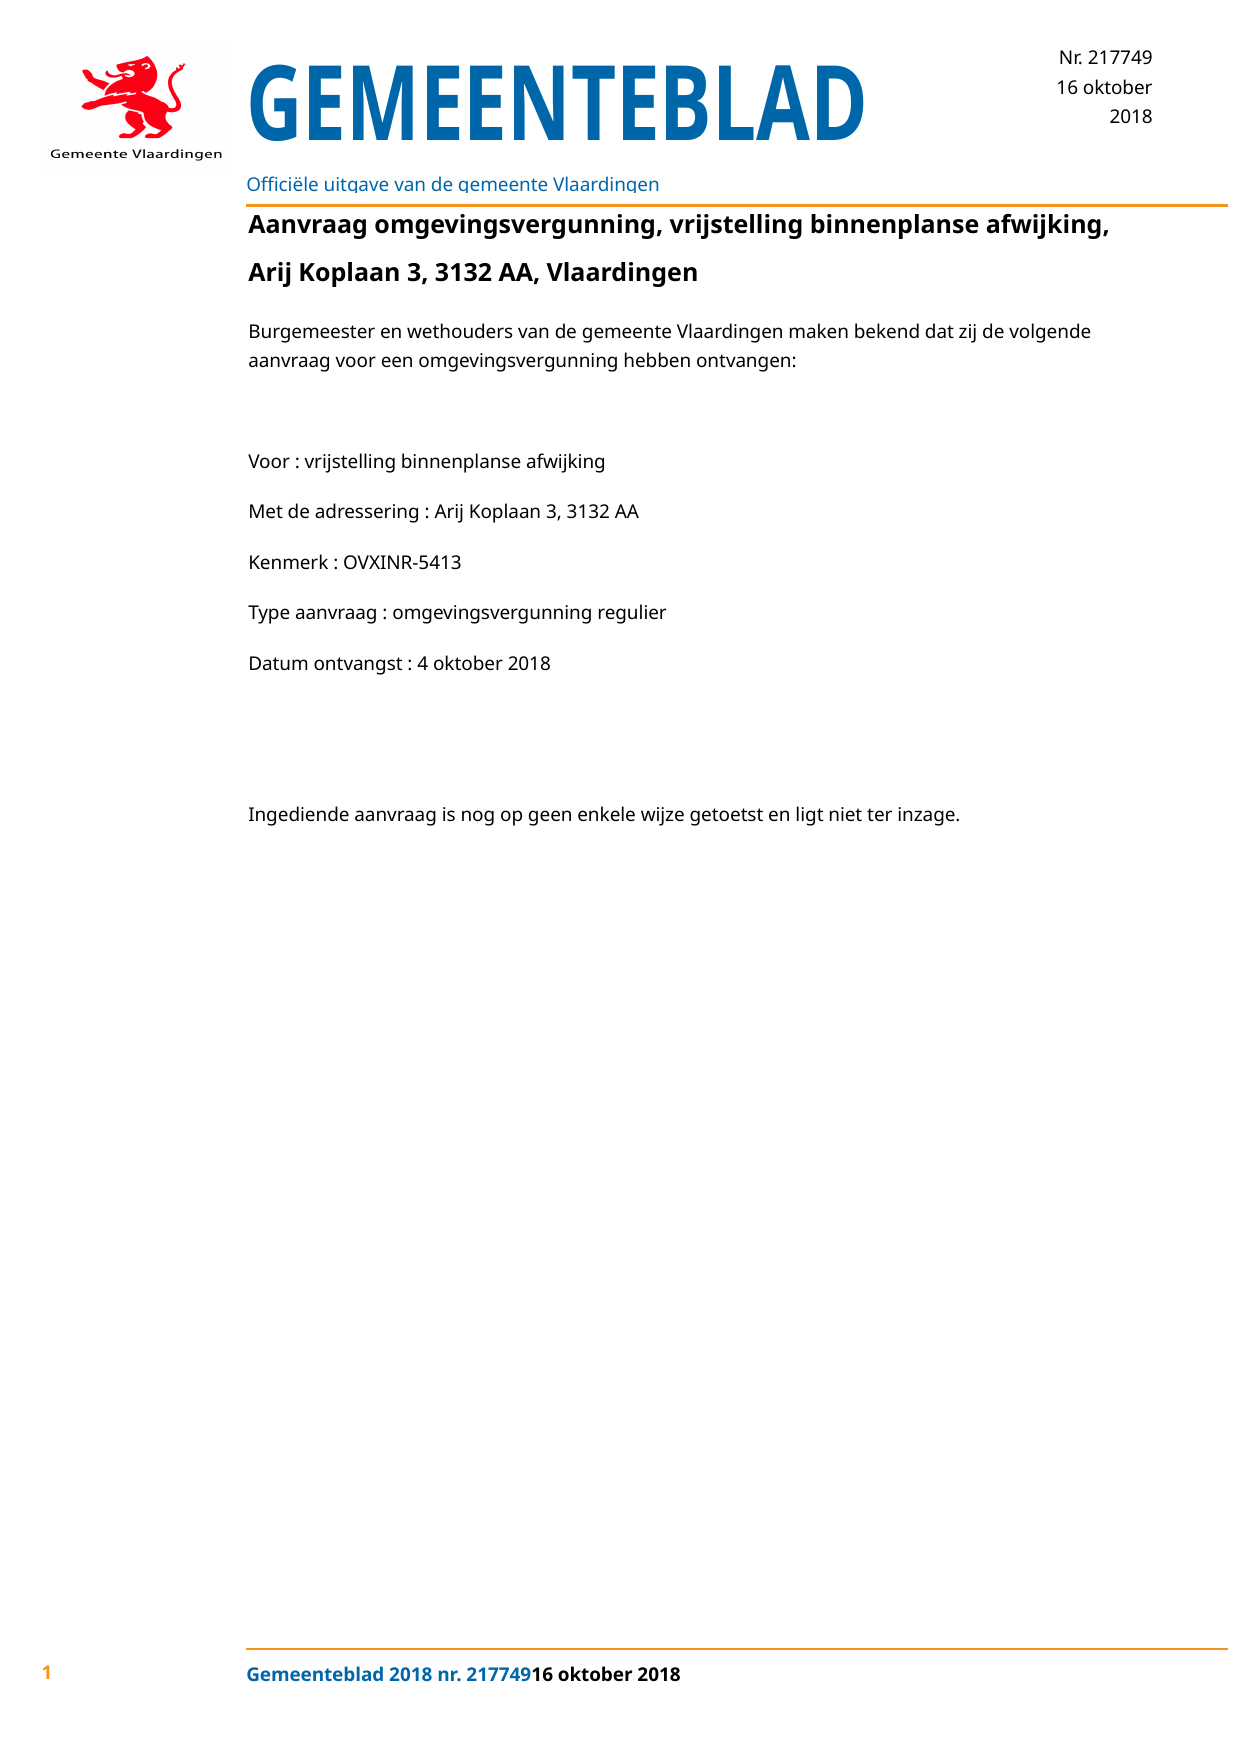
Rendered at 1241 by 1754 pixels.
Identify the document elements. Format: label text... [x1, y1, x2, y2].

text Burgemeester en wethouders van de gemeente Vlaardingen maken bekend dat zij de volgende aanvraag voor een omgevingsvergunning hebben ontvangen: [248, 318, 1152, 373]
text Ingediende aanvraag is nog op geen enkele wijze getoetst en ligt niet ter inzage. [248, 801, 1152, 827]
text Aanvraag omgevingsvergunning, vrijstelling binnenplanse afwijking, Arij Koplaan 3, 3132 AA, Vlaardingen [248, 207, 1152, 288]
text Kenmerk : OVXINR-5413 [248, 549, 1152, 575]
text Type aanvraag : omgevingsvergunning regulier [248, 599, 1152, 625]
text Datum ontvangst : 4 oktober 2018 [248, 650, 1152, 676]
picture [41, 47, 231, 172]
text Met de adressering : Arij Koplaan 3, 3132 AA [248, 499, 1152, 524]
text Voor : vrijstelling binnenplanse afwijking [248, 448, 1152, 474]
